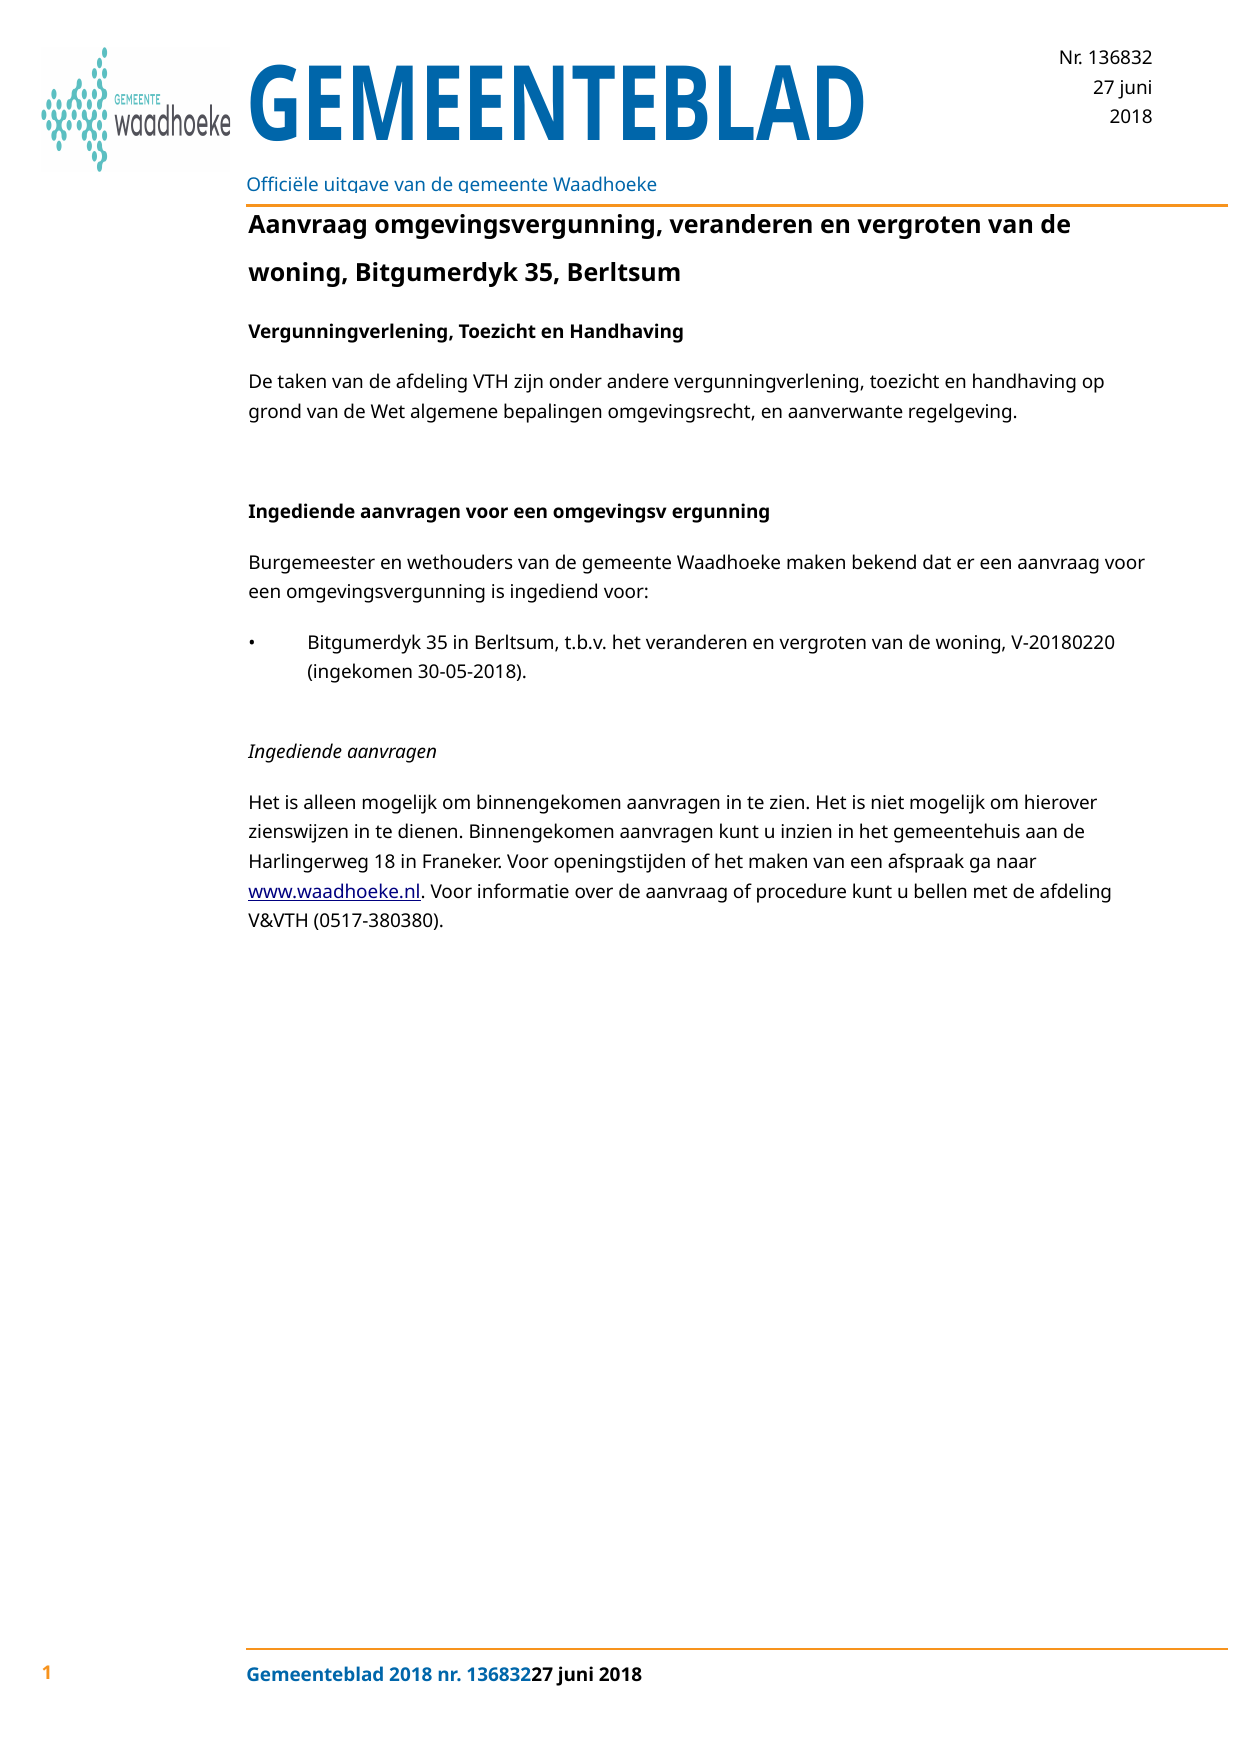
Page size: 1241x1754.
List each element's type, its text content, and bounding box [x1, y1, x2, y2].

text De taken van de afdeling VTH zijn onder andere vergunningverlening, toezicht en handhaving op grond van de Wet algemene bepalingen omgevingsrecht, en aanverwante regelgeving. [248, 368, 1152, 424]
list Bitgumerdyk 35 in Berltsum, t.b.v. het veranderen en vergroten van de woning, V-20180220 (ingekomen 30-05-2018). [248, 629, 1152, 684]
picture [41, 47, 231, 172]
text Het is alleen mogelijk om binnengekomen aanvragen in te zien. Het is niet mogelijk om hierover zienswijzen in te dienen. Binnengekomen aanvragen kunt u inzien in het gemeentehuis aan de Harlingerweg 18 in Franeker. Voor openingstijden of het maken van een afspraak ga naar www.waadhoeke.nl. Voor informatie over de aanvraag of procedure kunt u bellen met de afdeling V&VTH (0517-380380). [248, 789, 1152, 933]
text Vergunningverlening, Toezicht en Handhaving [248, 318, 1152, 344]
text Aanvraag omgevingsvergunning, veranderen en vergroten van de woning, Bitgumerdyk 35, Berltsum [248, 207, 1152, 288]
text Ingediende aanvragen voor een omgevingsv ergunning [248, 499, 1152, 524]
text Ingediende aanvragen [248, 739, 1152, 764]
text Burgemeester en wethouders van de gemeente Waadhoeke maken bekend dat er een aanvraag voor een omgevingsvergunning is ingediend voor: [248, 549, 1152, 604]
